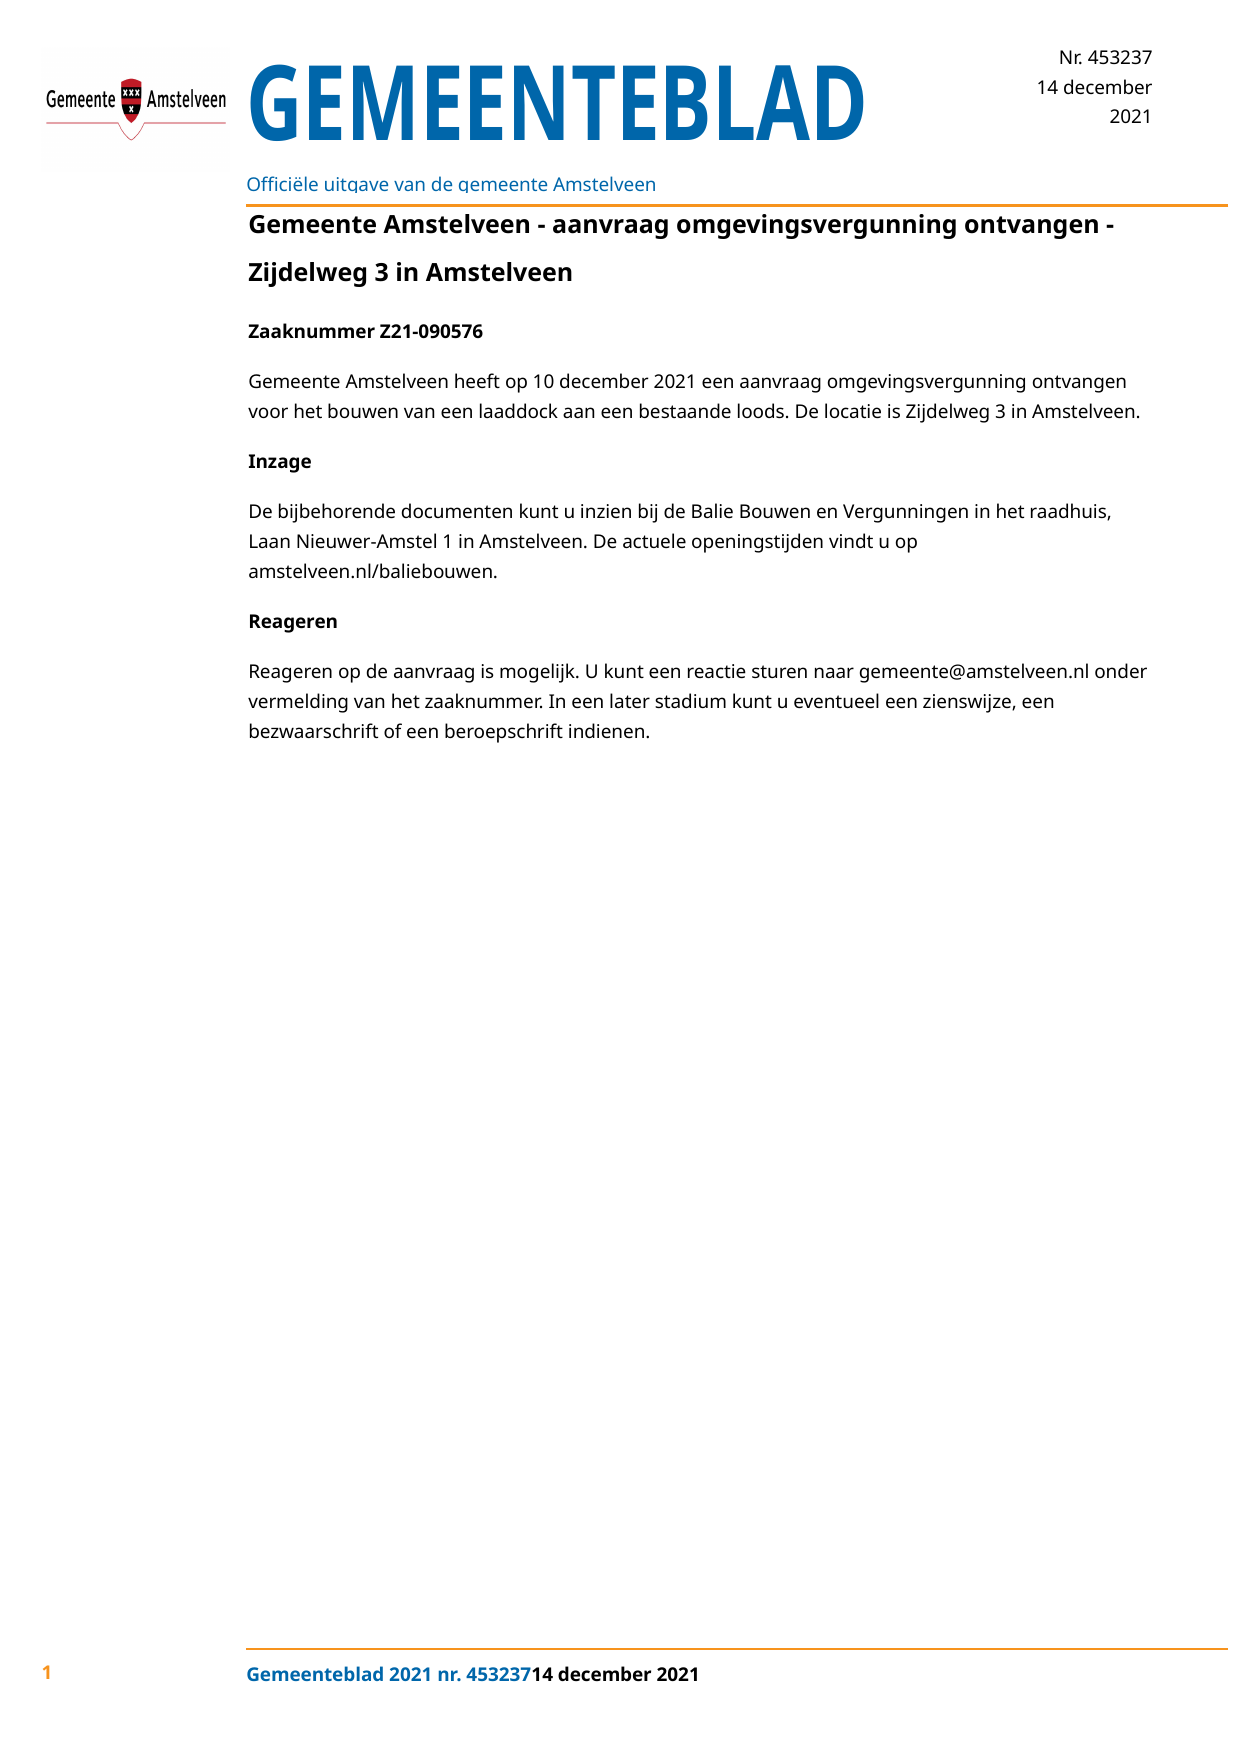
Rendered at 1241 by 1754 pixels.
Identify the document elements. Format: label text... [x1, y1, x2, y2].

picture [41, 47, 231, 172]
text Reageren [248, 608, 1152, 634]
text De bijbehorende documenten kunt u inzien bij de Balie Bouwen en Vergunningen in het raadhuis, Laan Nieuwer-Amstel 1 in Amstelveen. De actuele openingstijden vindt u op amstelveen.nl/baliebouwen. [248, 499, 1152, 584]
text Inzage [248, 448, 1152, 474]
text Gemeente Amstelveen - aanvraag omgevingsvergunning ontvangen - Zijdelweg 3 in Amstelveen [248, 207, 1152, 288]
text Gemeente Amstelveen heeft op 10 december 2021 een aanvraag omgevingsvergunning ontvangen voor het bouwen van een laaddock aan een bestaande loods. De locatie is Zijdelweg 3 in Amstelveen. [248, 368, 1152, 424]
text Zaaknummer Z21-090576 [248, 318, 1152, 344]
text Reageren op de aanvraag is mogelijk. U kunt een reactie sturen naar gemeente@amstelveen.nl onder vermelding van het zaaknummer. In een later stadium kunt u eventueel een zienswijze, een bezwaarschrift of een beroepschrift indienen. [248, 659, 1152, 744]
